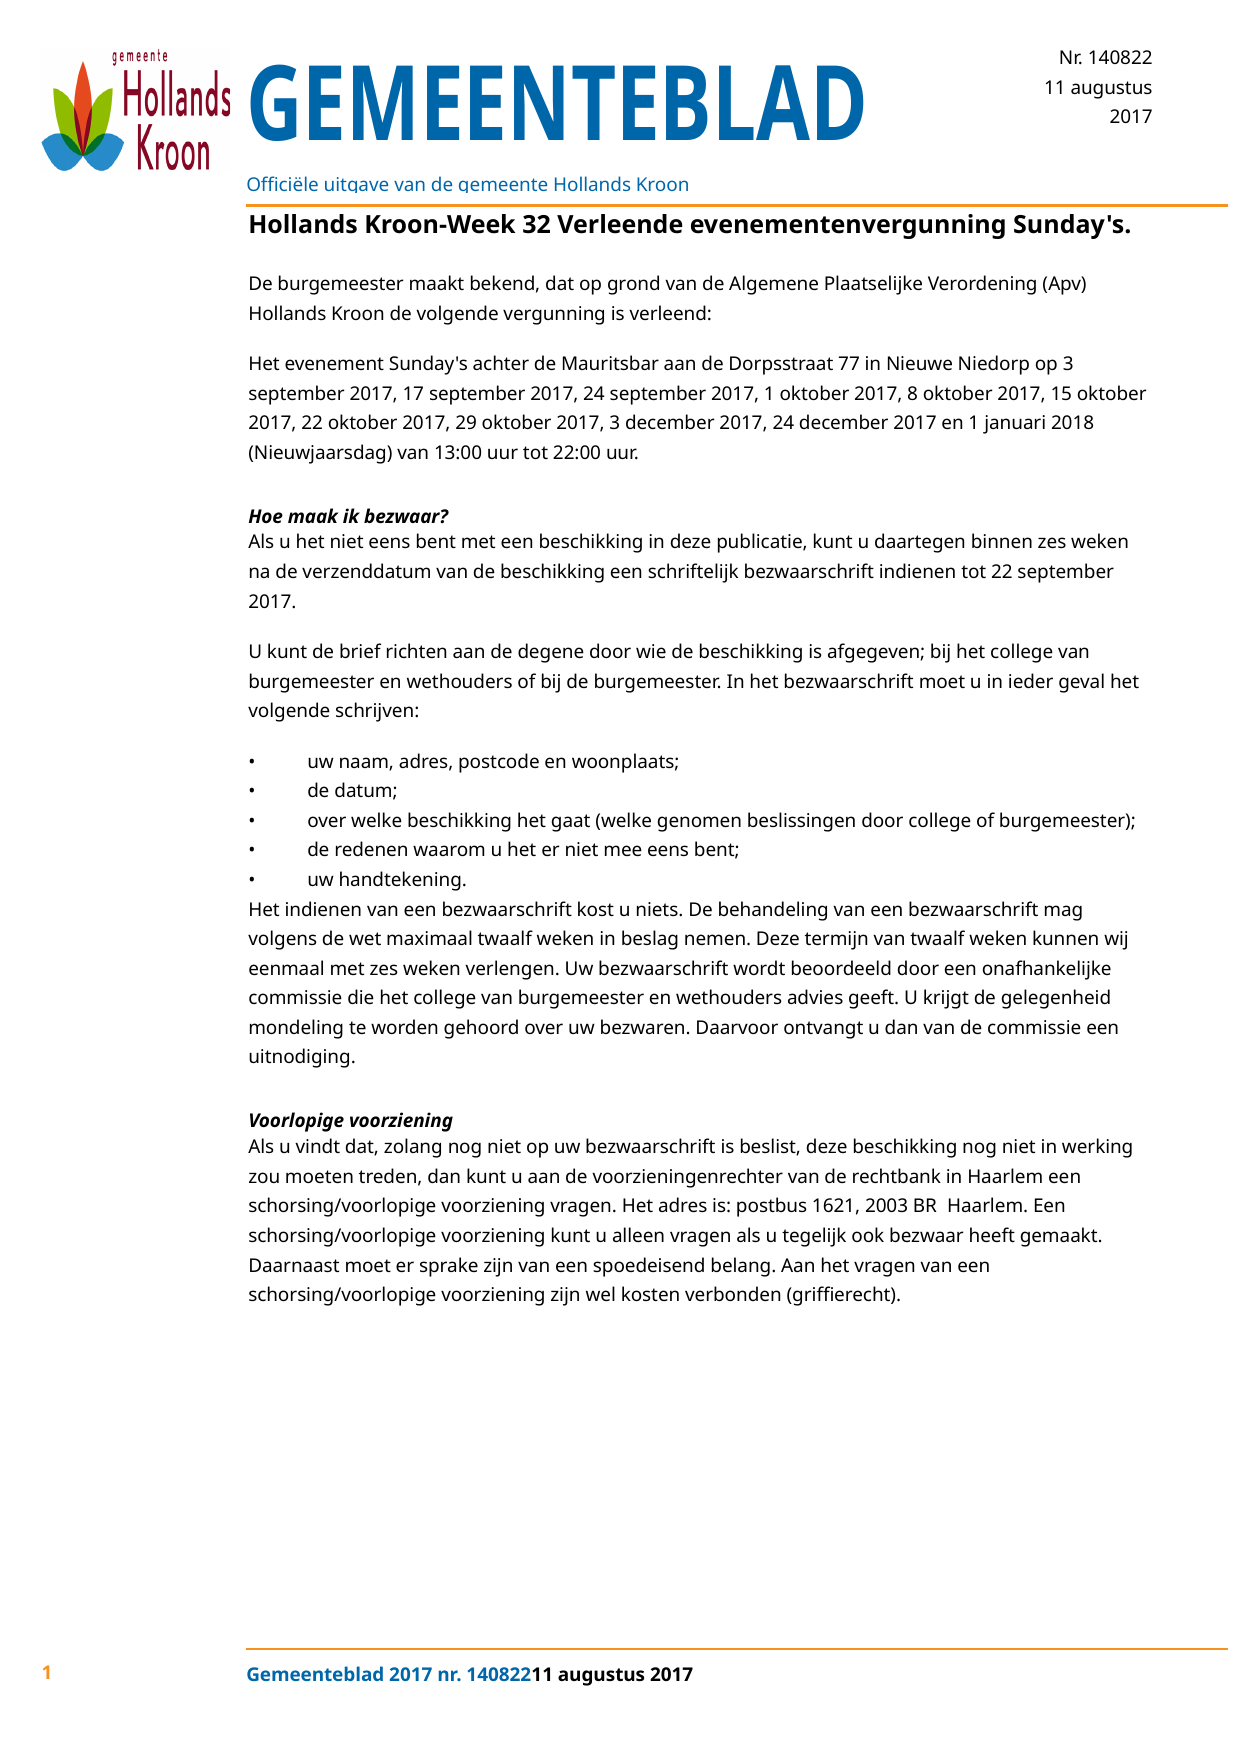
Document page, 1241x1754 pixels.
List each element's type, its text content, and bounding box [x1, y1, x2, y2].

text U kunt de brief richten aan de degene door wie de beschikking is afgegeven; bij het college van burgemeester en wethouders of bij de burgemeester. In het bezwaarschrift moet u in ieder geval het volgende schrijven: [248, 638, 1152, 723]
text De burgemeester maakt bekend, dat op grond van de Algemene Plaatselijke Verordening (Apv) Hollands Kroon de volgende vergunning is verleend: [248, 270, 1152, 326]
text Voorlopige voorziening [248, 1108, 1152, 1133]
picture [41, 47, 231, 172]
text Hollands Kroon-Week 32 Verleende evenementenvergunning Sunday's. [248, 207, 1152, 241]
text Als u vindt dat, zolang nog niet op uw bezwaarschrift is beslist, deze beschikking nog niet in werking zou moeten treden, dan kunt u aan de voorzieningenrechter van de rechtbank in Haarlem een schorsing/voorlopige voorziening vragen. Het adres is: postbus 1621, 2003 BR Haarlem. Een schorsing/voorlopige voorziening kunt u alleen vragen als u tegelijk ook bezwaar heeft gemaakt. Daarnaast moet er sprake zijn van een spoedeisend belang. Aan het vragen van een schorsing/voorlopige voorziening zijn wel kosten verbonden (griffierecht). [248, 1133, 1152, 1307]
list over welke beschikking het gaat (welke genomen beslissingen door college of burgemeester); [248, 807, 1152, 833]
list de redenen waarom u het er niet mee eens bent; [248, 837, 1152, 862]
text Hoe maak ik bezwaar? [248, 503, 1152, 529]
list de datum; [248, 777, 1152, 803]
list uw naam, adres, postcode en woonplaats; [248, 748, 1152, 774]
text Het evenement Sunday's achter de Mauritsbar aan de Dorpsstraat 77 in Nieuwe Niedorp op 3 september 2017, 17 september 2017, 24 september 2017, 1 oktober 2017, 8 oktober 2017, 15 oktober 2017, 22 oktober 2017, 29 oktober 2017, 3 december 2017, 24 december 2017 en 1 januari 2018 (Nieuwjaarsdag) van 13:00 uur tot 22:00 uur. [248, 350, 1152, 465]
text Als u het niet eens bent met een beschikking in deze publicatie, kunt u daartegen binnen zes weken na de verzenddatum van de beschikking een schriftelijk bezwaarschrift indienen tot 22 september 2017. [248, 529, 1152, 614]
list uw handtekening. [248, 866, 1152, 892]
text Het indienen van een bezwaarschrift kost u niets. De behandeling van een bezwaarschrift mag volgens de wet maximaal twaalf weken in beslag nemen. Deze termijn van twaalf weken kunnen wij eenmaal met zes weken verlengen. Uw bezwaarschrift wordt beoordeeld door een onafhankelijke commissie die het college van burgemeester en wethouders advies geeft. U krijgt de gelegenheid mondeling te worden gehoord over uw bezwaren. Daarvoor ontvangt u dan van de commissie een uitnodiging. [248, 896, 1152, 1069]
